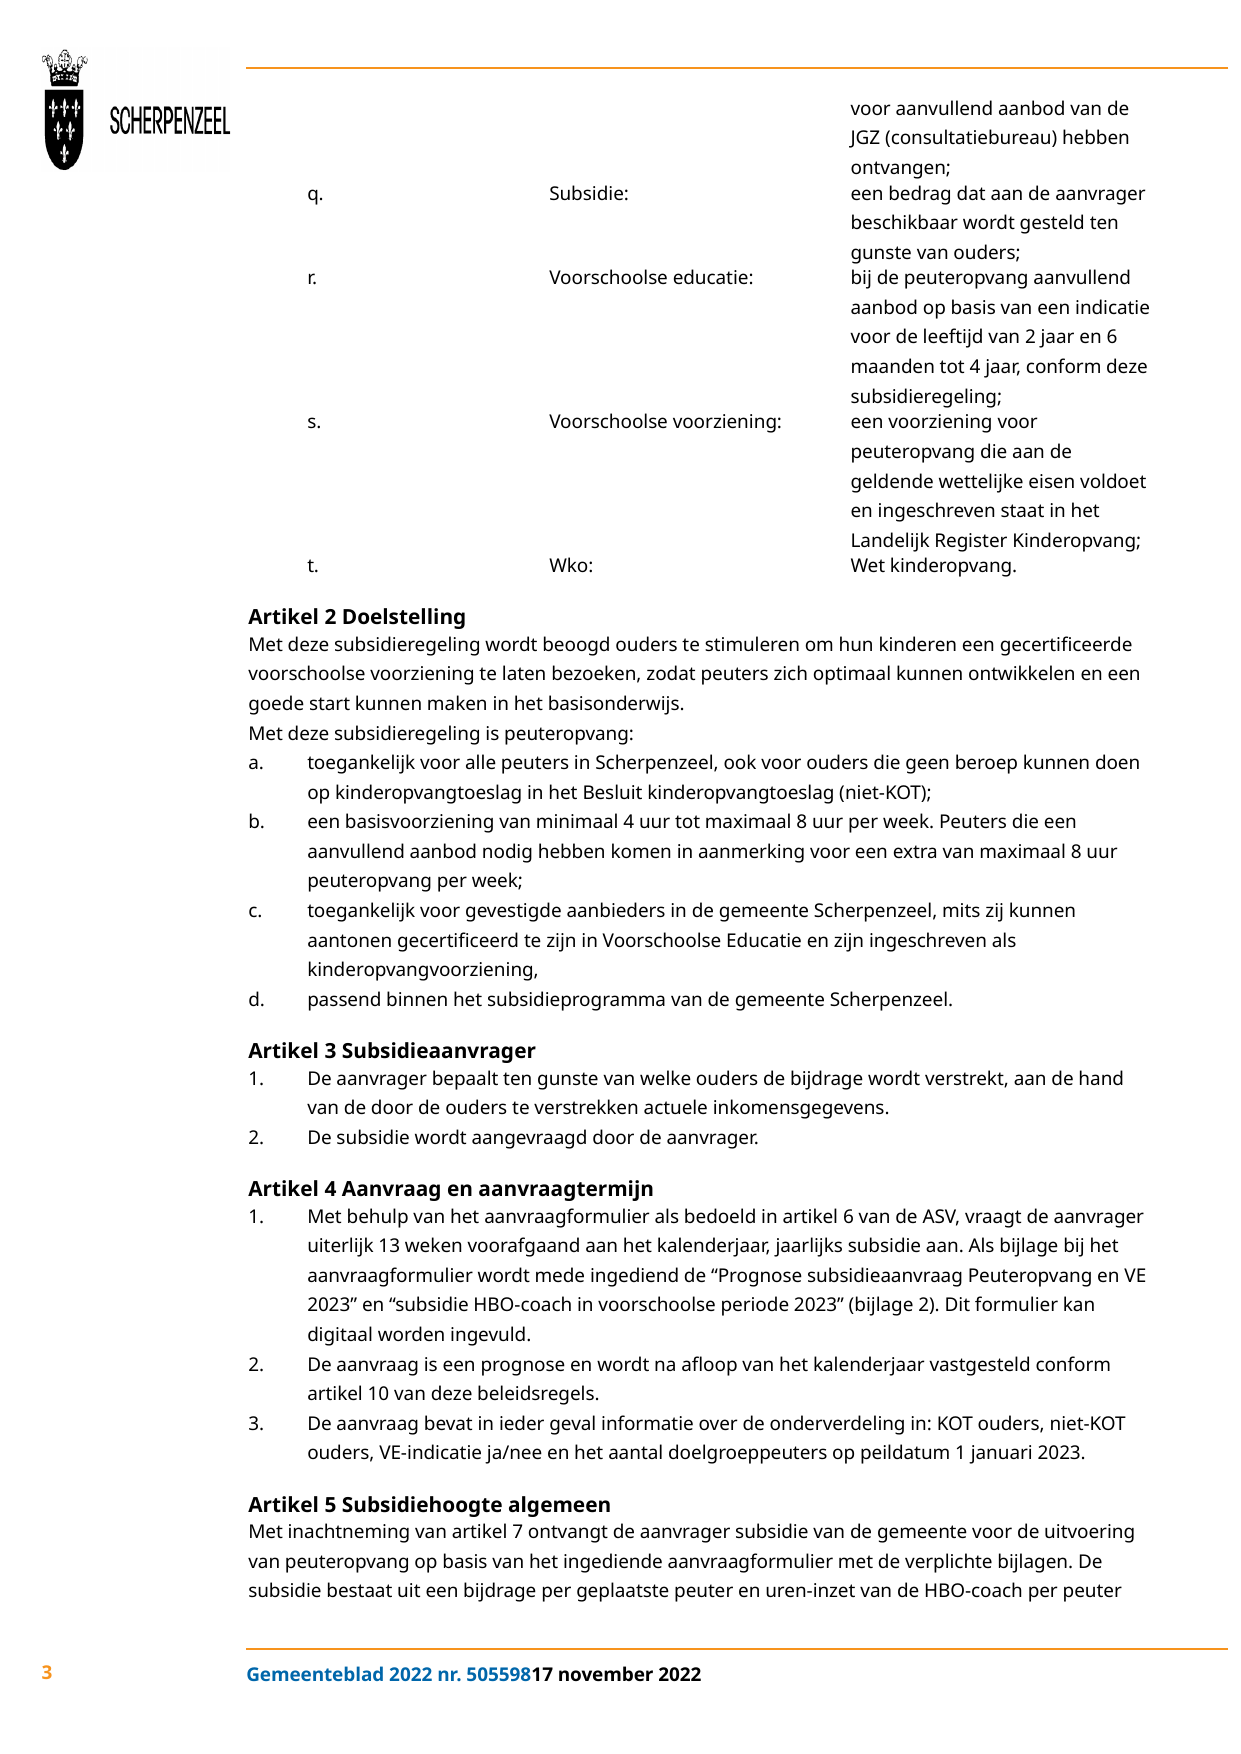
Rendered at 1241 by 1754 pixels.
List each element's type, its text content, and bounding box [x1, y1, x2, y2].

text Artikel 2 Doelstelling [248, 602, 1152, 631]
list De aanvraag is een prognose en wordt na afloop van het kalenderjaar vastgesteld conform artikel 10 van deze beleidsregels. [248, 1351, 1152, 1406]
text Artikel 3 Subsidieaanvrager [248, 1036, 1152, 1065]
table_cell t. [248, 553, 549, 578]
text Met deze subsidieregeling is peuteropvang: [248, 720, 1152, 745]
list De aanvrager bepaalt ten gunste van welke ouders de bijdrage wordt verstrekt, aan de hand van de door de ouders te verstrekken actuele inkomensgegevens. [248, 1065, 1152, 1120]
table_cell [248, 95, 549, 180]
list toegankelijk voor alle peuters in Scherpenzeel, ook voor ouders die geen beroep kunnen doen op kinderopvangtoeslag in het Besluit kinderopvangtoeslag (niet-KOT); [248, 749, 1152, 804]
list toegankelijk voor gevestigde aanbieders in de gemeente Scherpenzeel, mits zij kunnen aantonen gecertificeerd te zijn in Voorschoolse Educatie en zijn ingeschreven als kinderopvangvoorziening, [248, 897, 1152, 982]
list De subsidie wordt aangevraagd door de aanvrager. [248, 1124, 1152, 1150]
list passend binnen het subsidieprogramma van de gemeente Scherpenzeel. [248, 986, 1152, 1012]
text Artikel 4 Aanvraag en aanvraagtermijn [248, 1174, 1152, 1203]
text Artikel 5 Subsidiehoogte algemeen [248, 1490, 1152, 1518]
table_cell voor aanvullend aanbod van de JGZ (consultatiebureau) hebben ontvangen; [850, 95, 1152, 180]
list De aanvraag bevat in ieder geval informatie over de onderverdeling in: KOT ouders, niet-KOT ouders, VE-indicatie ja/nee en het aantal doelgroeppeuters op peildatum 1 januari 2023. [248, 1410, 1152, 1465]
text Met inachtneming van artikel 7 ontvangt de aanvrager subsidie van de gemeente voor de uitvoering van peuteropvang op basis van het ingediende aanvraagformulier met de verplichte bijlagen. De subsidie bestaat uit een bijdrage per geplaatste peuter en uren-inzet van de HBO-coach per peuter [248, 1518, 1152, 1603]
picture [41, 47, 231, 172]
table_cell q. [248, 180, 549, 264]
table_cell een voorziening voor peuteropvang die aan de geldende wettelijke eisen voldoet en ingeschreven staat in het Landelijk Register Kinderopvang; [850, 409, 1152, 553]
list Met behulp van het aanvraagformulier als bedoeld in artikel 6 van de ASV, vraagt de aanvrager uiterlijk 13 weken voorafgaand aan het kalenderjaar, jaarlijks subsidie aan. Als bijlage bij het aanvraagformulier wordt mede ingediend de “Prognose subsidieaanvraag Peuteropvang en VE 2023” en “subsidie HBO-coach in voorschoolse periode 2023” (bijlage 2). Dit formulier kan digitaal worden ingevuld. [248, 1203, 1152, 1347]
table_cell Wko: [549, 553, 850, 578]
table_cell Wet kinderopvang. [850, 553, 1152, 578]
table_cell een bedrag dat aan de aanvrager beschikbaar wordt gesteld ten gunste van ouders; [850, 180, 1152, 264]
table_cell [549, 95, 850, 180]
table_cell Voorschoolse educatie: [549, 265, 850, 409]
table_cell r. [248, 265, 549, 409]
table_cell Voorschoolse voorziening: [549, 409, 850, 553]
table_cell s. [248, 409, 549, 553]
list een basisvoorziening van minimaal 4 uur tot maximaal 8 uur per week. Peuters die een aanvullend aanbod nodig hebben komen in aanmerking voor een extra van maximaal 8 uur peuteropvang per week; [248, 808, 1152, 893]
table_cell bij de peuteropvang aanvullend aanbod op basis van een indicatie voor de leeftijd van 2 jaar en 6 maanden tot 4 jaar, conform deze subsidieregeling; [850, 265, 1152, 409]
text Met deze subsidieregeling wordt beoogd ouders te stimuleren om hun kinderen een gecertificeerde voorschoolse voorziening te laten bezoeken, zodat peuters zich optimaal kunnen ontwikkelen en een goede start kunnen maken in het basisonderwijs. [248, 631, 1152, 716]
table_cell Subsidie: [549, 180, 850, 264]
